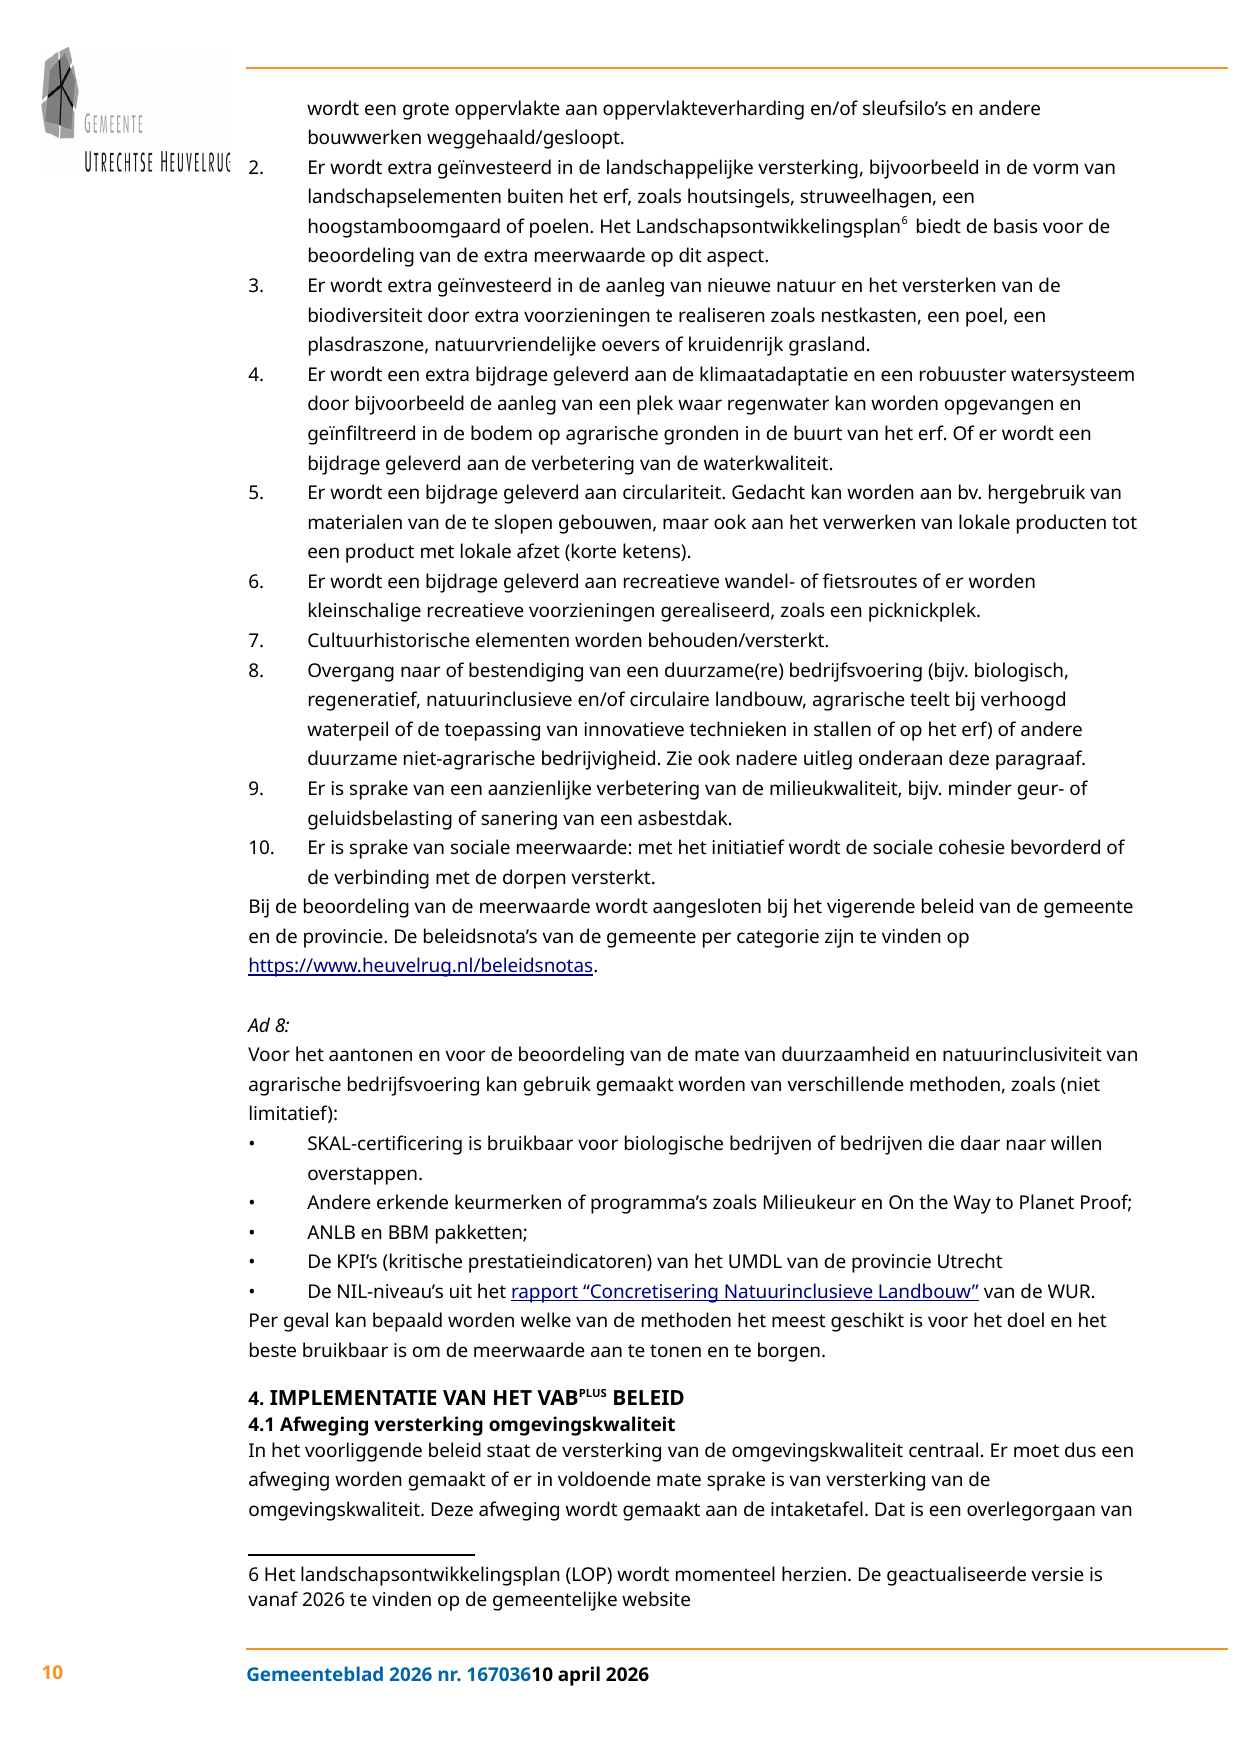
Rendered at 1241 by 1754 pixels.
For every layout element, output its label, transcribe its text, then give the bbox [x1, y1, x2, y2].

list De NIL-niveau’s uit het rapport “Concretisering Natuurinclusieve Landbouw” van de WUR. [248, 1278, 1152, 1304]
text Ad 8: [248, 1012, 1152, 1038]
text 4. IMPLEMENTATIE VAN HET VABPLUS BELEID [248, 1383, 1152, 1411]
list Er is sprake van een aanzienlijke verbetering van de milieukwaliteit, bijv. minder geur- of geluidsbelasting of sanering van een asbestdak. [248, 775, 1152, 831]
text Voor het aantonen en voor de beoordeling van de mate van duurzaamheid en natuurinclusiviteit van agrarische bedrijfsvoering kan gebruik gemaakt worden van verschillende methoden, zoals (niet limitatief): [248, 1041, 1152, 1126]
text Per geval kan bepaald worden welke van de methoden het meest geschikt is voor het doel en het beste bruikbaar is om de meerwaarde aan te tonen en te borgen. [248, 1308, 1152, 1363]
list Er is sprake van sociale meerwaarde: met het initiatief wordt de sociale cohesie bevorderd of de verbinding met de dorpen versterkt. [248, 834, 1152, 890]
text Bij de beoordeling van de meerwaarde wordt aangesloten bij het vigerende beleid van de gemeente en de provincie. De beleidsnota’s van de gemeente per categorie zijn te vinden op https://www.heuvelrug.nl/beleidsnotas. [248, 893, 1152, 978]
list wordt een grote oppervlakte aan oppervlakteverharding en/of sleufsilo’s en andere bouwwerken weggehaald/gesloopt. [248, 95, 1152, 150]
picture [41, 47, 231, 172]
list De KPI’s (kritische prestatieindicatoren) van het UMDL van de provincie Utrecht [248, 1248, 1152, 1274]
list Het landschapsontwikkelingsplan (LOP) wordt momenteel herzien. De geactualiseerde versie is vanaf 2026 te vinden op de gemeentelijke website [248, 1561, 1152, 1612]
list Er wordt extra geïnvesteerd in de landschappelijke versterking, bijvoorbeeld in de vorm van landschapselementen buiten het erf, zoals houtsingels, struweelhagen, een hoogstamboomgaard of poelen. Het Landschapsontwikkelingsplan biedt de basis voor de beoordeling van de extra meerwaarde op dit aspect. [248, 154, 1152, 268]
list Andere erkende keurmerken of programma’s zoals Milieukeur en On the Way to Planet Proof; [248, 1189, 1152, 1215]
list Er wordt een extra bijdrage geleverd aan de klimaatadaptatie en een robuuster watersysteem door bijvoorbeeld de aanleg van een plek waar regenwater kan worden opgevangen en geïnfiltreerd in de bodem op agrarische gronden in de buurt van het erf. Of er wordt een bijdrage geleverd aan de verbetering van de waterkwaliteit. [248, 361, 1152, 476]
list Er wordt een bijdrage geleverd aan recreatieve wandel- of fietsroutes of er worden kleinschalige recreatieve voorzieningen gerealiseerd, zoals een picknickplek. [248, 568, 1152, 623]
text In het voorliggende beleid staat de versterking van de omgevingskwaliteit centraal. Er moet dus een afweging worden gemaakt of er in voldoende mate sprake is van versterking van de omgevingskwaliteit. Deze afweging wordt gemaakt aan de intaketafel. Dat is een overlegorgaan van [248, 1437, 1152, 1522]
list Cultuurhistorische elementen worden behouden/versterkt. [248, 627, 1152, 653]
text 4.1 Afweging versterking omgevingskwaliteit [248, 1411, 1152, 1437]
list ANLB en BBM pakketten; [248, 1219, 1152, 1245]
list Overgang naar of bestendiging van een duurzame(re) bedrijfsvoering (bijv. biologisch, regeneratief, natuurinclusieve en/of circulaire landbouw, agrarische teelt bij verhoogd waterpeil of de toepassing van innovatieve technieken in stallen of op het erf) of andere duurzame niet-agrarische bedrijvigheid. Zie ook nadere uitleg onderaan deze paragraaf. [248, 657, 1152, 771]
list SKAL-certificering is bruikbaar voor biologische bedrijven of bedrijven die daar naar willen overstappen. [248, 1130, 1152, 1186]
list Er wordt een bijdrage geleverd aan circulariteit. Gedacht kan worden aan bv. hergebruik van materialen van de te slopen gebouwen, maar ook aan het verwerken van lokale producten tot een product met lokale afzet (korte ketens). [248, 479, 1152, 564]
list Er wordt extra geïnvesteerd in de aanleg van nieuwe natuur en het versterken van de biodiversiteit door extra voorzieningen te realiseren zoals nestkasten, een poel, een plasdraszone, natuurvriendelijke oevers of kruidenrijk grasland. [248, 272, 1152, 357]
